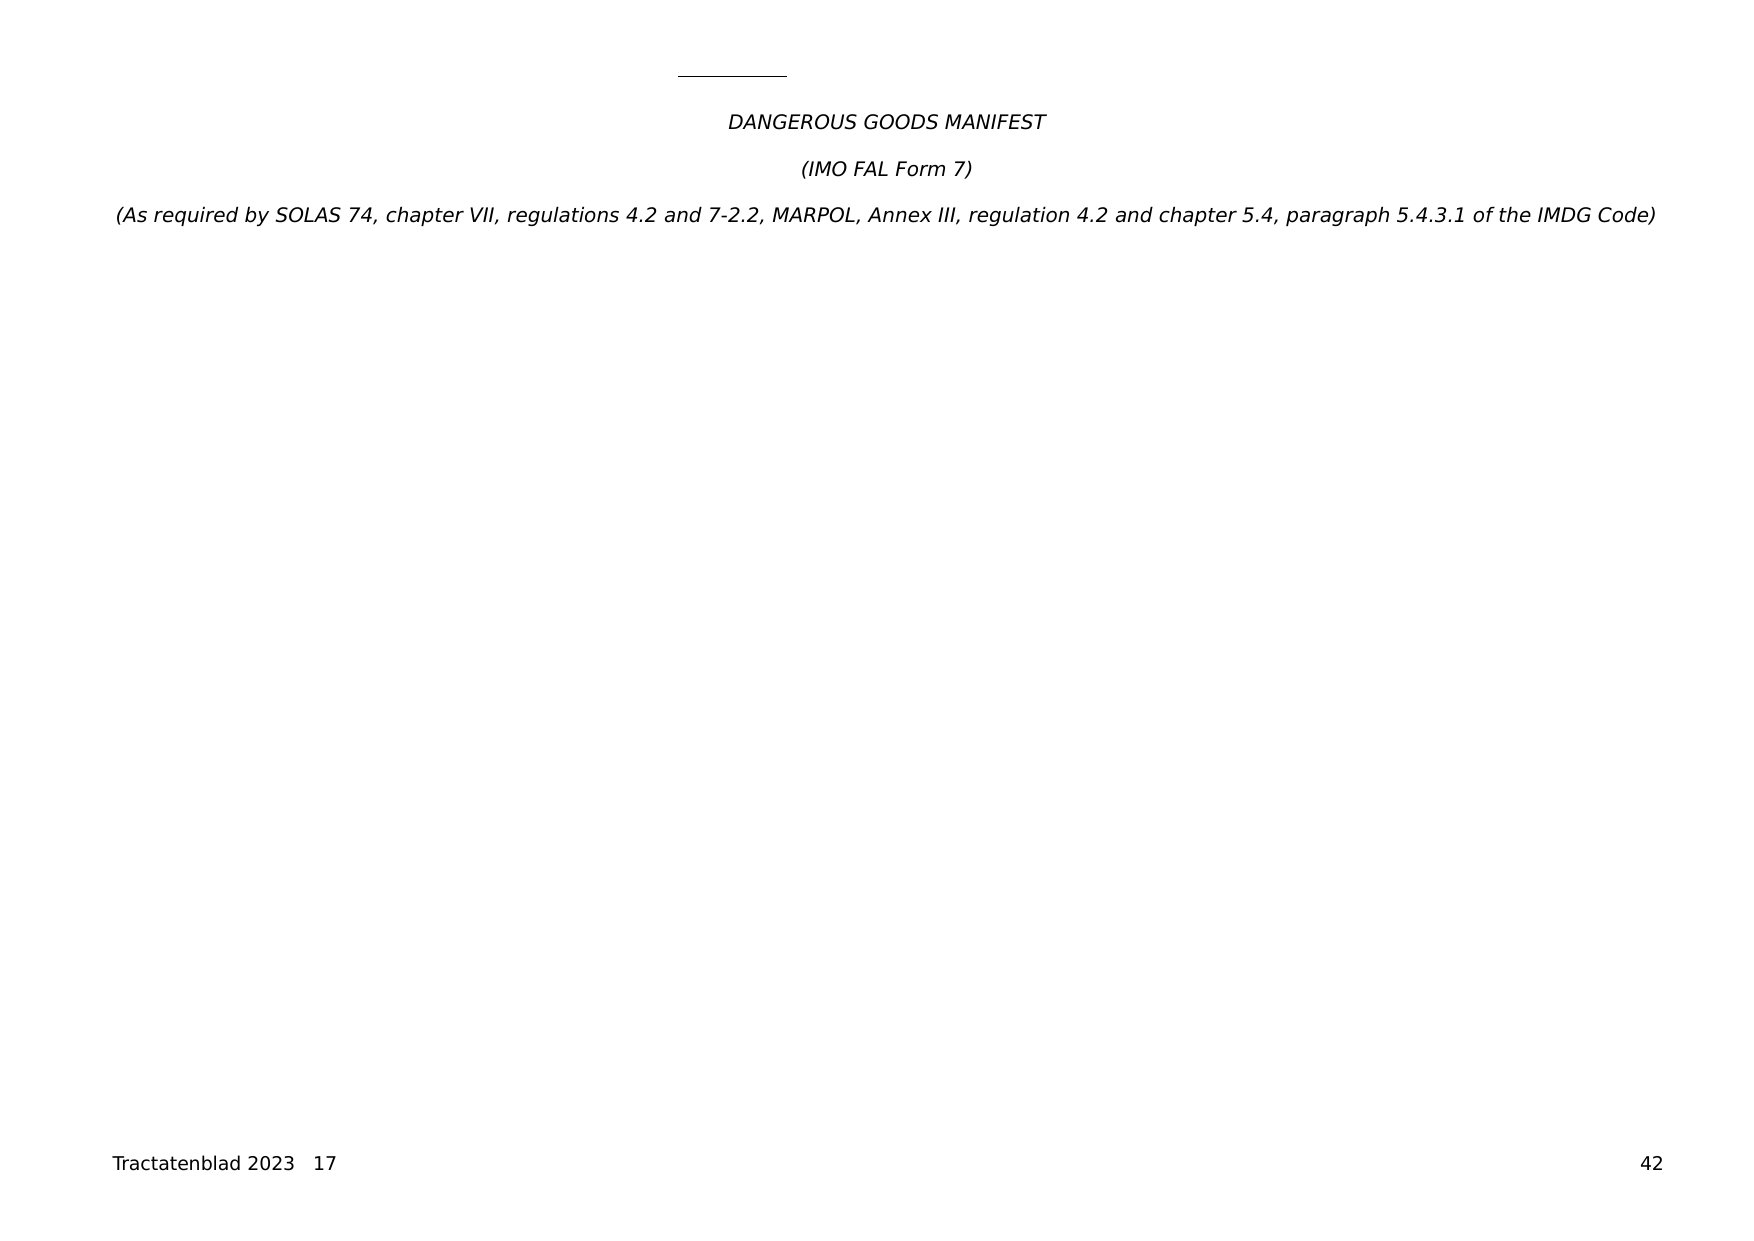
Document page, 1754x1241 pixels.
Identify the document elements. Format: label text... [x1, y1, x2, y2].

subtitle DANGEROUS GOODS MANIFEST (IMO FAL Form 7) (As required by SOLAS 74, chapter VII, regulations 4.2 and 7-2.2, MARPOL, Annex III, regulation 4.2 and chapter 5.4, paragraph 5.4.3.1 of the IMDG Code) [112, 111, 1664, 228]
